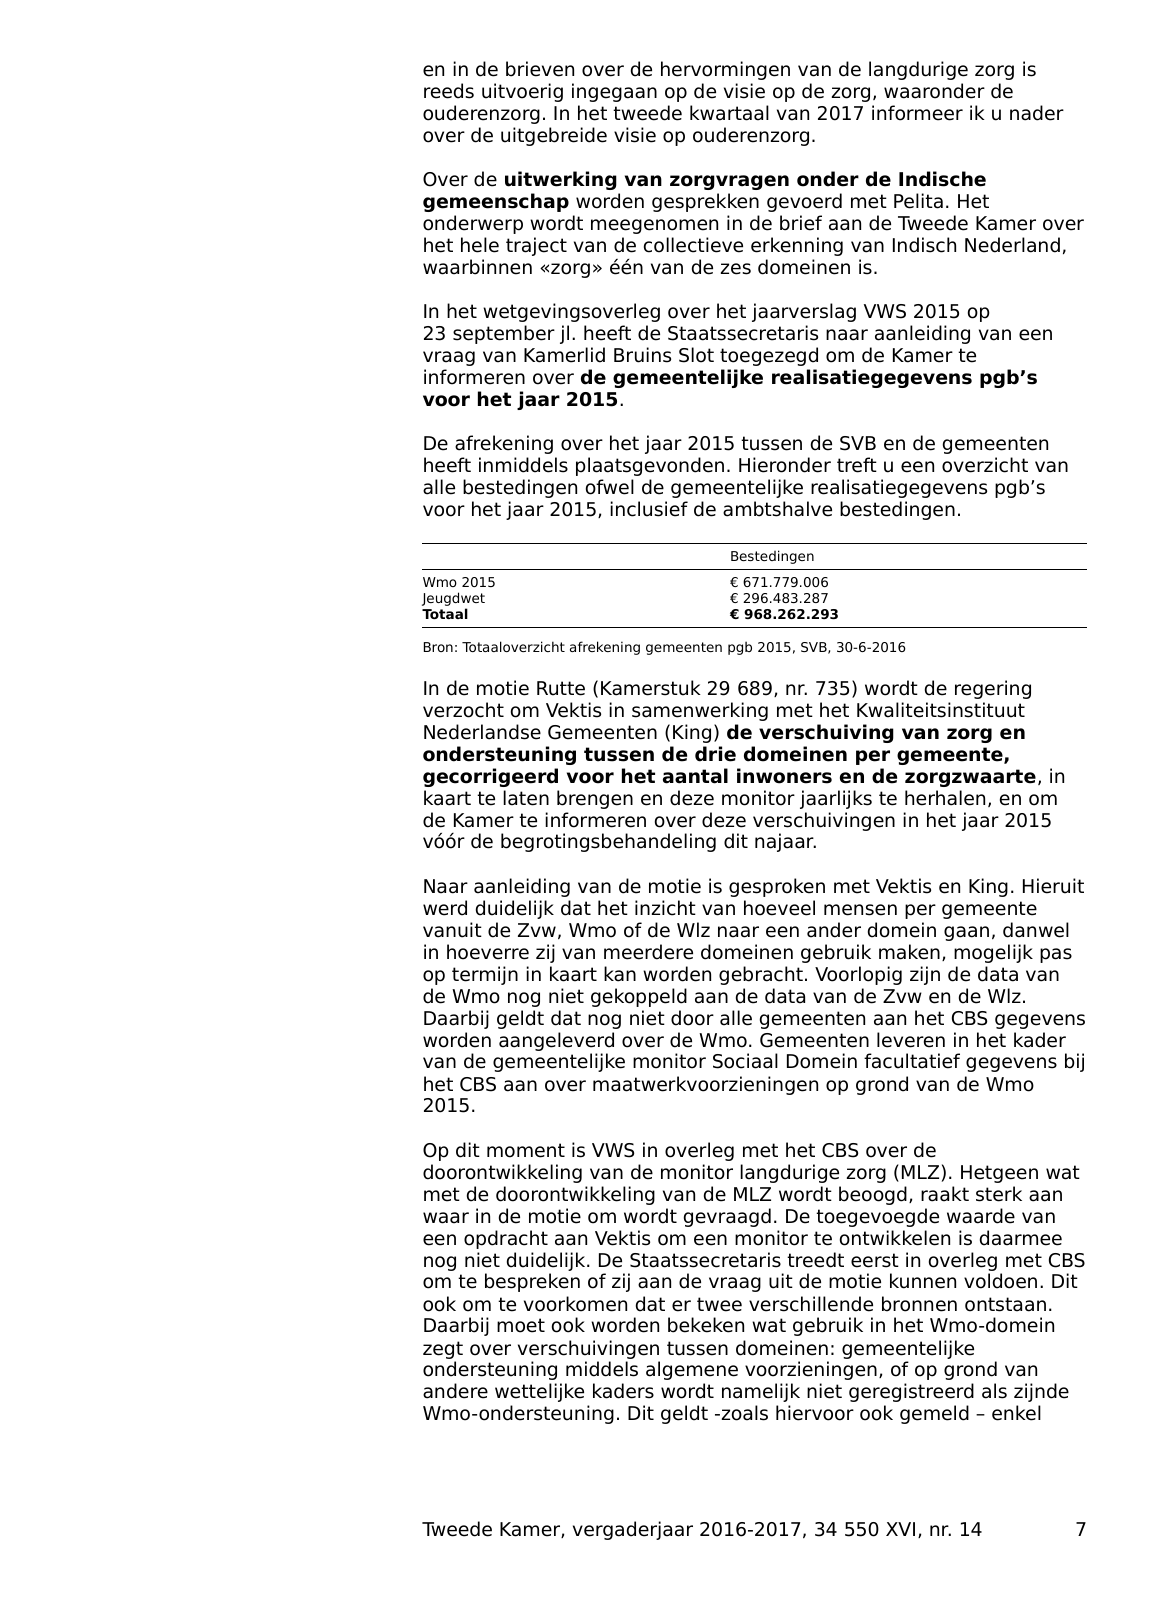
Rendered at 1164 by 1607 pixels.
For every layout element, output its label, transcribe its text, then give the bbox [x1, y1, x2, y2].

table_cell Jeugdwet [422, 591, 724, 606]
text Op dit moment is VWS in overleg met het CBS over de doorontwikkeling van de monitor langdurige zorg (MLZ). Hetgeen wat met de doorontwikkeling van de MLZ wordt beoogd, raakt sterk aan waar in de motie om wordt gevraagd. De toegevoegde waarde van een opdracht aan Vektis om een monitor te ontwikkelen is daarmee nog niet duidelijk. De Staatssecretaris treedt eerst in overleg met CBS om te bespreken of zij aan de vraag uit de motie kunnen voldoen. Dit ook om te voorkomen dat er twee verschillende bronnen ontstaan. Daarbij moet ook worden bekeken wat gebruik in het Wmo-domein zegt over verschuivingen tussen domeinen: gemeentelijke ondersteuning middels algemene voorzieningen, of op grond van andere wettelijke kaders wordt namelijk niet geregistreerd als zijnde Wmo-ondersteuning. Dit geldt -zoals hiervoor ook gemeld – enkel [422, 1139, 1087, 1425]
text en in de brieven over de hervormingen van de langdurige zorg is reeds uitvoerig ingegaan op de visie op de zorg, waaronder de ouderenzorg. In het tweede kwartaal van 2017 informeer ik u nader over de uitgebreide visie op ouderenzorg. [422, 59, 1087, 147]
table_header [422, 544, 724, 569]
text In de motie Rutte (Kamerstuk 29 689, nr. 735) wordt de regering verzocht om Vektis in samenwerking met het Kwaliteitsinstituut Nederlandse Gemeenten (King) de verschuiving van zorg en ondersteuning tussen de drie domeinen per gemeente, gecorrigeerd voor het aantal inwoners en de zorgzwaarte, in kaart te laten brengen en deze monitor jaarlijks te herhalen, en om de Kamer te informeren over deze verschuivingen in het jaar 2015 vóór de begrotingsbehandeling dit najaar. [422, 678, 1087, 853]
table_header Bestedingen [724, 544, 1087, 569]
text In het wetgevingsoverleg over het jaarverslag VWS 2015 op 23 september jl. heeft de Staatssecretaris naar aanleiding van een vraag van Kamerlid Bruins Slot toegezegd om de Kamer te informeren over de gemeentelijke realisatiegegevens pgb’s voor het jaar 2015. [422, 301, 1087, 411]
table_cell Totaal [422, 606, 724, 627]
text Naar aanleiding van de motie is gesproken met Vektis en King. Hieruit werd duidelijk dat het inzicht van hoeveel mensen per gemeente vanuit de Zvw, Wmo of de Wlz naar een ander domein gaan, danwel in hoeverre zij van meerdere domeinen gebruik maken, mogelijk pas op termijn in kaart kan worden gebracht. Voorlopig zijn de data van de Wmo nog niet gekoppeld aan de data van de Zvw en de Wlz. Daarbij geldt dat nog niet door alle gemeenten aan het CBS gegevens worden aangeleverd over de Wmo. Gemeenten leveren in het kader van de gemeentelijke monitor Sociaal Domein facultatief gegevens bij het CBS aan over maatwerkvoorzieningen op grond van de Wmo 2015. [422, 876, 1087, 1117]
table_cell € 671.779.006 [724, 570, 1087, 591]
table_cell € 296.483.287 [724, 591, 1087, 606]
text Over de uitwerking van zorgvragen onder de Indische gemeenschap worden gesprekken gevoerd met Pelita. Het onderwerp wordt meegenomen in de brief aan de Tweede Kamer over het hele traject van de collectieve erkenning van Indisch Nederland, waarbinnen «zorg» één van de zes domeinen is. [422, 169, 1087, 279]
table_cell Wmo 2015 [422, 570, 724, 591]
text De afrekening over het jaar 2015 tussen de SVB en de gemeenten heeft inmiddels plaatsgevonden. Hieronder treft u een overzicht van alle bestedingen ofwel de gemeentelijke realisatiegegevens pgb’s voor het jaar 2015, inclusief de ambtshalve bestedingen. [422, 433, 1087, 521]
table_cell € 968.262.293 [724, 606, 1087, 627]
table_cell Bron: Totaaloverzicht afrekening gemeenten pgb 2015, SVB, 30-6-2016 [422, 628, 1087, 655]
